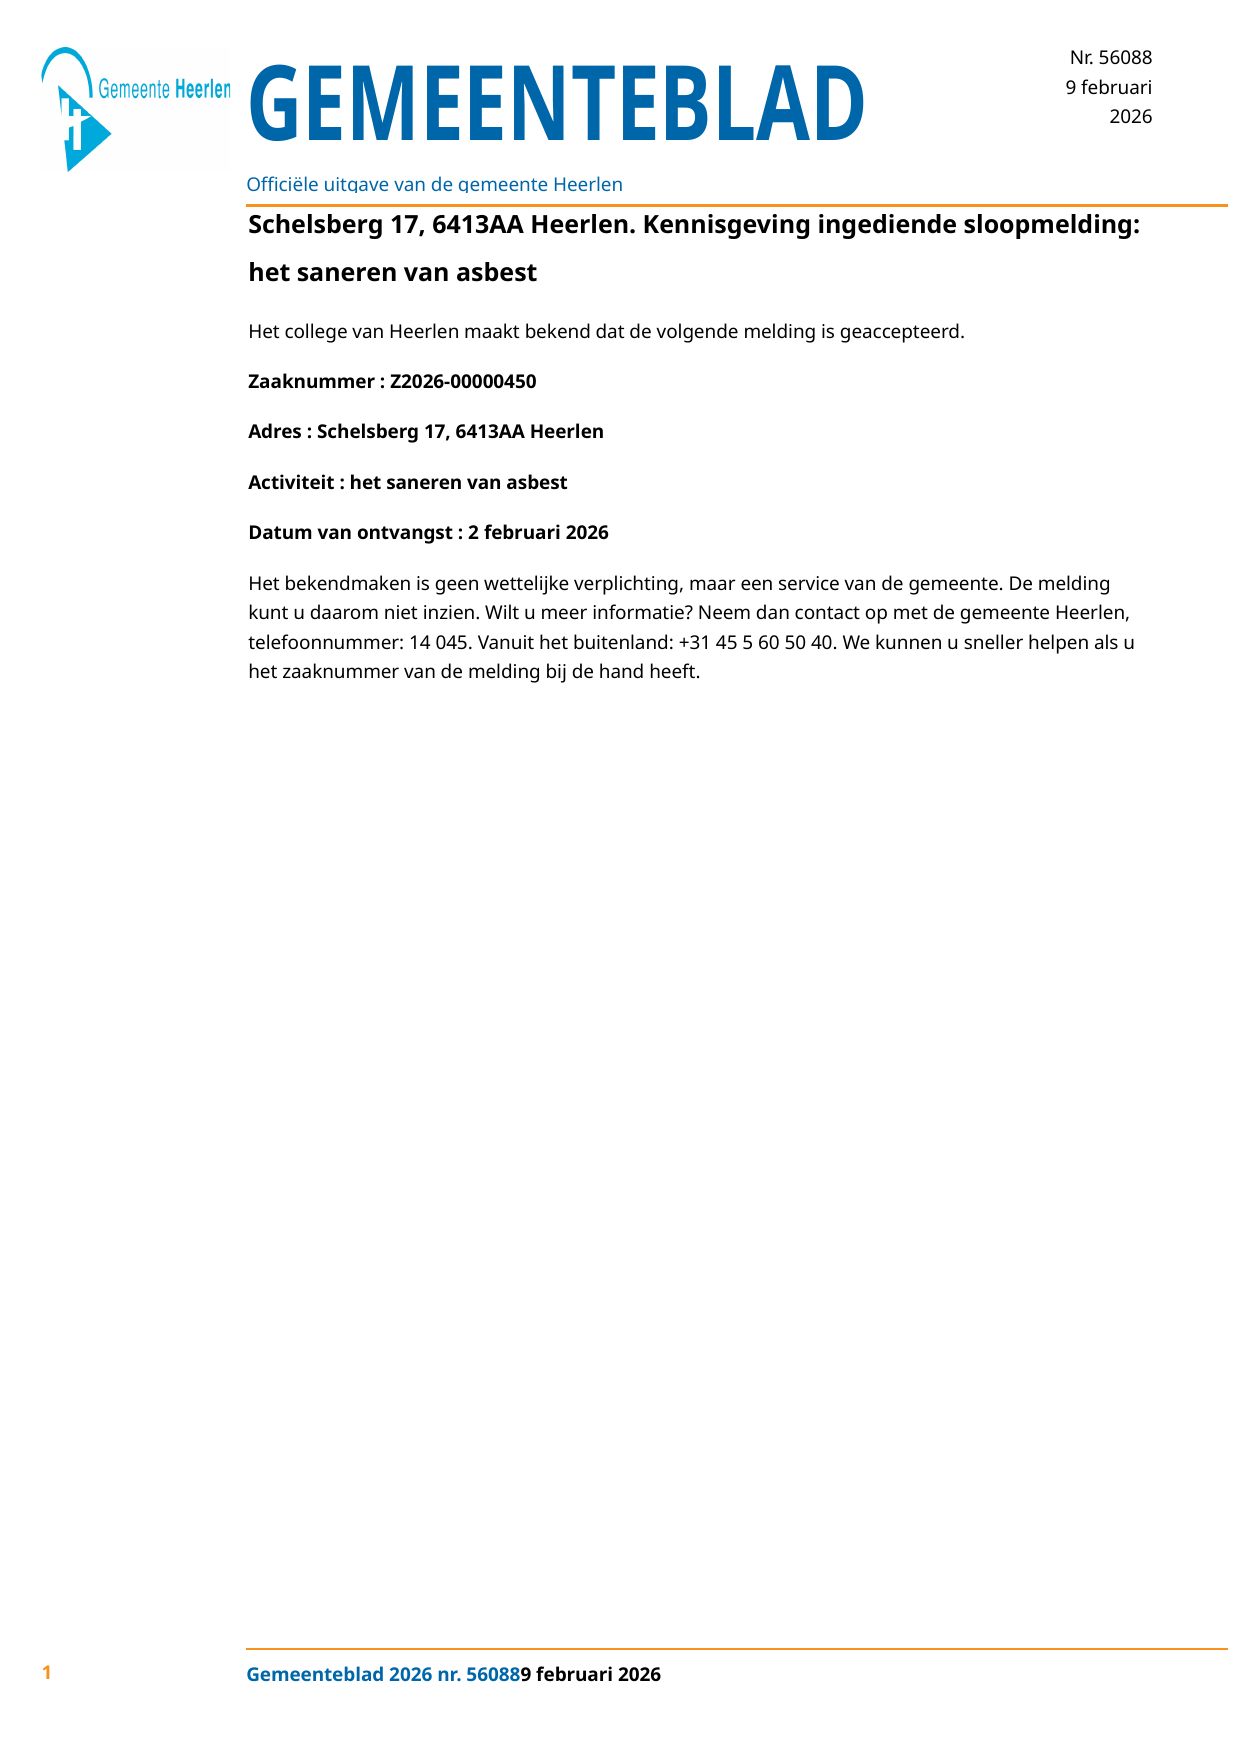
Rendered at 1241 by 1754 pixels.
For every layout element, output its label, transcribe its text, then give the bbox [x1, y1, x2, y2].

text Activiteit : het saneren van asbest [248, 469, 1152, 495]
picture [41, 47, 59, 70]
text Schelsberg 17, 6413AA Heerlen. Kennisgeving ingediende sloopmelding: het saneren van asbest [248, 207, 1152, 288]
text Adres : Schelsberg 17, 6413AA Heerlen [248, 419, 1152, 444]
text Het college van Heerlen maakt bekend dat de volgende melding is geaccepteerd. [248, 318, 1152, 344]
text Zaaknummer : Z2026-00000450 [248, 368, 1152, 394]
text Datum van ontvangst : 2 februari 2026 [248, 519, 1152, 545]
picture [41, 47, 231, 172]
text Het bekendmaken is geen wettelijke verplichting, maar een service van de gemeente. De melding kunt u daarom niet inzien. Wilt u meer informatie? Neem dan contact op met de gemeente Heerlen, telefoonnummer: 14 045. Vanuit het buitenland: +31 45 5 60 50 40. We kunnen u sneller helpen als u het zaaknummer van de melding bij de hand heeft. [248, 570, 1152, 684]
